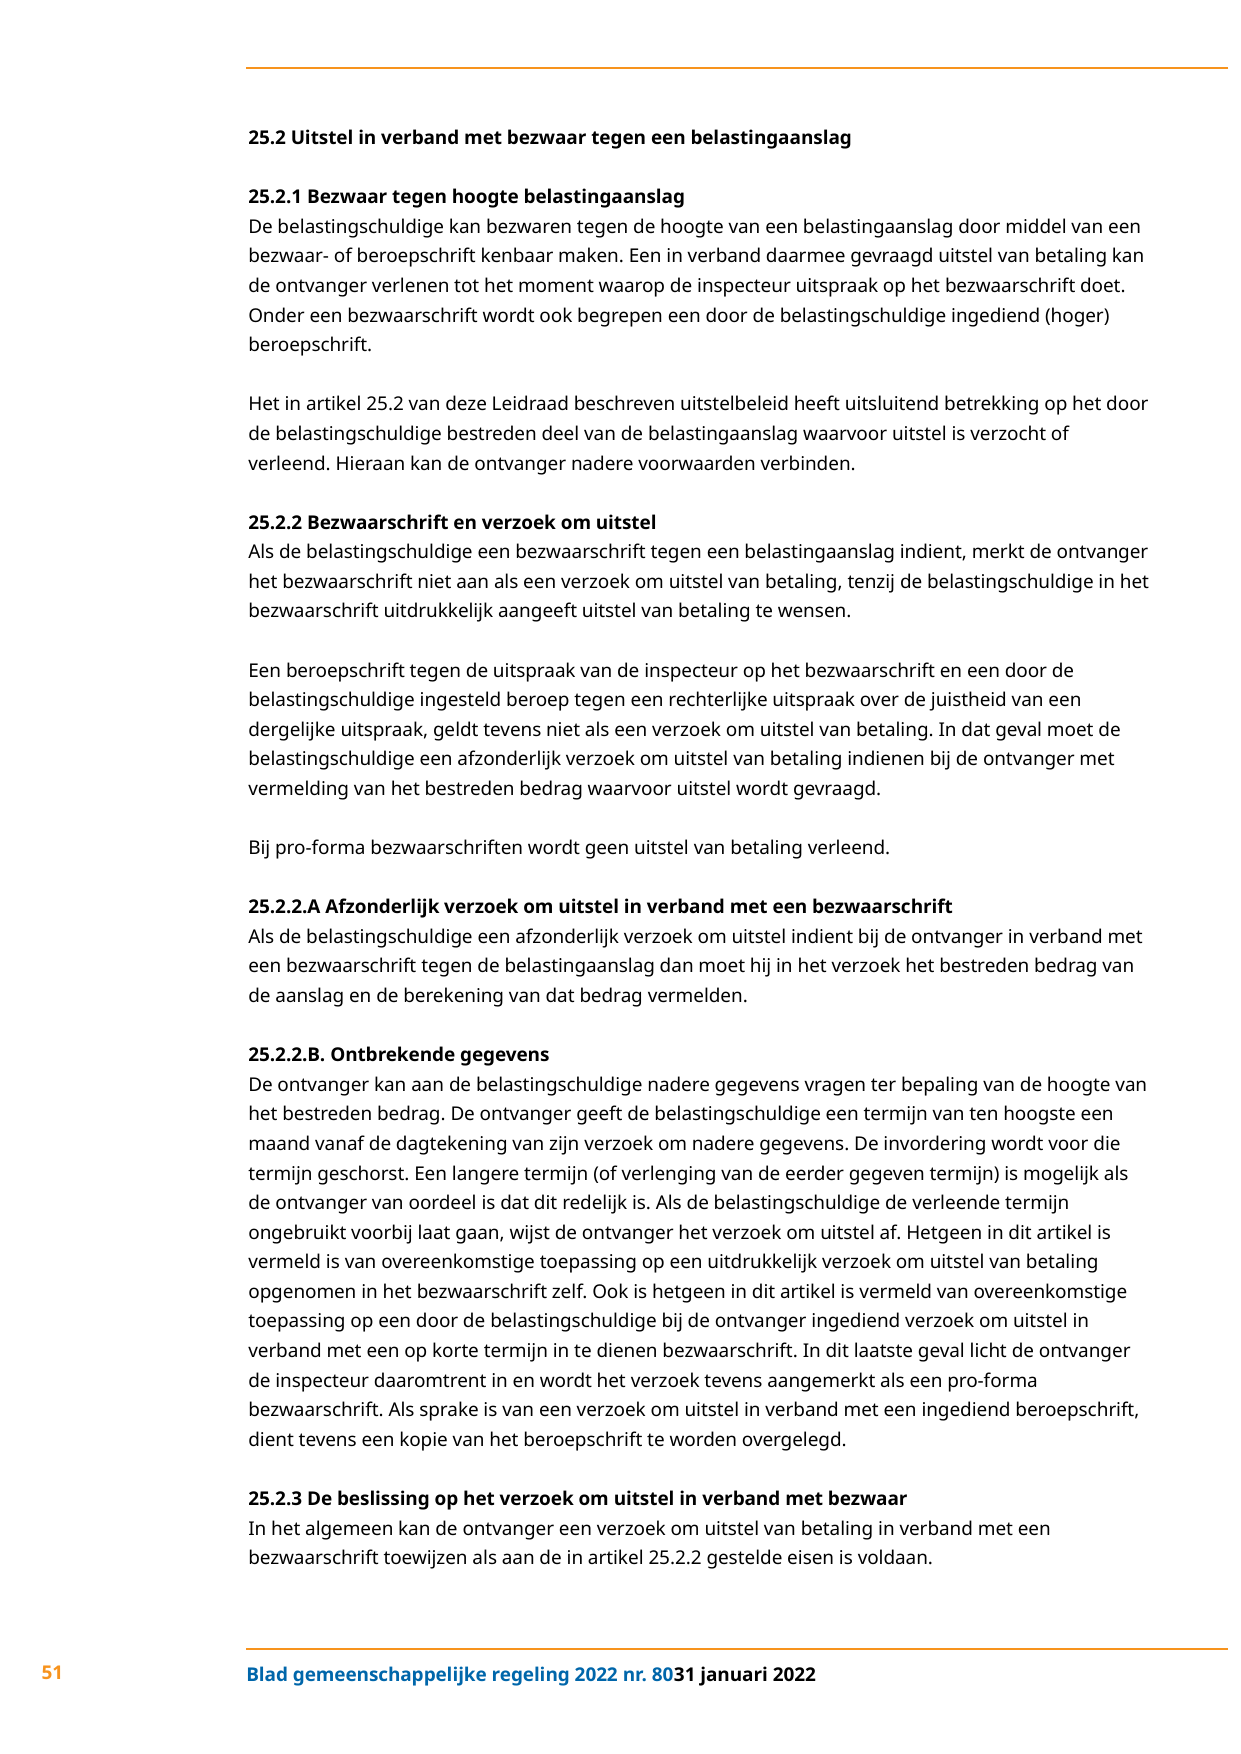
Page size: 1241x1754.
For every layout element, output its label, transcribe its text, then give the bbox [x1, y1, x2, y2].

text 25.2 Uitstel in verband met bezwaar tegen een belastingaanslag [248, 124, 1152, 150]
text Bij pro-forma bezwaarschriften wordt geen uitstel van betaling verleend. [248, 834, 1152, 860]
text 25.2.1 Bezwaar tegen hoogte belastingaanslag [248, 183, 1152, 209]
text 25.2.2.B. Ontbrekende gegevens [248, 1041, 1152, 1067]
text Als de belastingschuldige een afzonderlijk verzoek om uitstel indient bij de ontvanger in verband met een bezwaarschrift tegen de belastingaanslag dan moet hij in het verzoek het bestreden bedrag van de aanslag en de berekening van dat bedrag vermelden. [248, 923, 1152, 1008]
text Een beroepschrift tegen de uitspraak van de inspecteur op het bezwaarschrift en een door de belastingschuldige ingesteld beroep tegen een rechterlijke uitspraak over de juistheid van een dergelijke uitspraak, geldt tevens niet als een verzoek om uitstel van betaling. In dat geval moet de belastingschuldige een afzonderlijk verzoek om uitstel van betaling indienen bij de ontvanger met vermelding van het bestreden bedrag waarvoor uitstel wordt gevraagd. [248, 657, 1152, 801]
text Als de belastingschuldige een bezwaarschrift tegen een belastingaanslag indient, merkt de ontvanger het bezwaarschrift niet aan als een verzoek om uitstel van betaling, tenzij de belastingschuldige in het bezwaarschrift uitdrukkelijk aangeeft uitstel van betaling te wensen. [248, 538, 1152, 623]
text 25.2.2 Bezwaarschrift en verzoek om uitstel [248, 509, 1152, 535]
text De belastingschuldige kan bezwaren tegen de hoogte van een belastingaanslag door middel van een bezwaar- of beroepschrift kenbaar maken. Een in verband daarmee gevraagd uitstel van betaling kan de ontvanger verlenen tot het moment waarop de inspecteur uitspraak op het bezwaarschrift doet. Onder een bezwaarschrift wordt ook begrepen een door de belastingschuldige ingediend (hoger) beroepschrift. [248, 213, 1152, 357]
text Het in artikel 25.2 van deze Leidraad beschreven uitstelbeleid heeft uitsluitend betrekking op het door de belastingschuldige bestreden deel van de belastingaanslag waarvoor uitstel is verzocht of verleend. Hieraan kan de ontvanger nadere voorwaarden verbinden. [248, 391, 1152, 476]
text 25.2.2.A Afzonderlijk verzoek om uitstel in verband met een bezwaarschrift [248, 893, 1152, 919]
text In het algemeen kan de ontvanger een verzoek om uitstel van betaling in verband met een bezwaarschrift toewijzen als aan de in artikel 25.2.2 gestelde eisen is voldaan. [248, 1515, 1152, 1570]
text 25.2.3 De beslissing op het verzoek om uitstel in verband met bezwaar [248, 1485, 1152, 1511]
text De ontvanger kan aan de belastingschuldige nadere gegevens vragen ter bepaling van de hoogte van het bestreden bedrag. De ontvanger geeft de belastingschuldige een termijn van ten hoogste een maand vanaf de dagtekening van zijn verzoek om nadere gegevens. De invordering wordt voor die termijn geschorst. Een langere termijn (of verlenging van de eerder gegeven termijn) is mogelijk als de ontvanger van oordeel is dat dit redelijk is. Als de belastingschuldige de verleende termijn ongebruikt voorbij laat gaan, wijst de ontvanger het verzoek om uitstel af. Hetgeen in dit artikel is vermeld is van overeenkomstige toepassing op een uitdrukkelijk verzoek om uitstel van betaling opgenomen in het bezwaarschrift zelf. Ook is hetgeen in dit artikel is vermeld van overeenkomstige toepassing op een door de belastingschuldige bij de ontvanger ingediend verzoek om uitstel in verband met een op korte termijn in te dienen bezwaarschrift. In dit laatste geval licht de ontvanger de inspecteur daaromtrent in en wordt het verzoek tevens aangemerkt als een pro-forma bezwaarschrift. Als sprake is van een verzoek om uitstel in verband met een ingediend beroepschrift, dient tevens een kopie van het beroepschrift te worden overgelegd. [248, 1071, 1152, 1452]
picture [41, 47, 231, 172]
